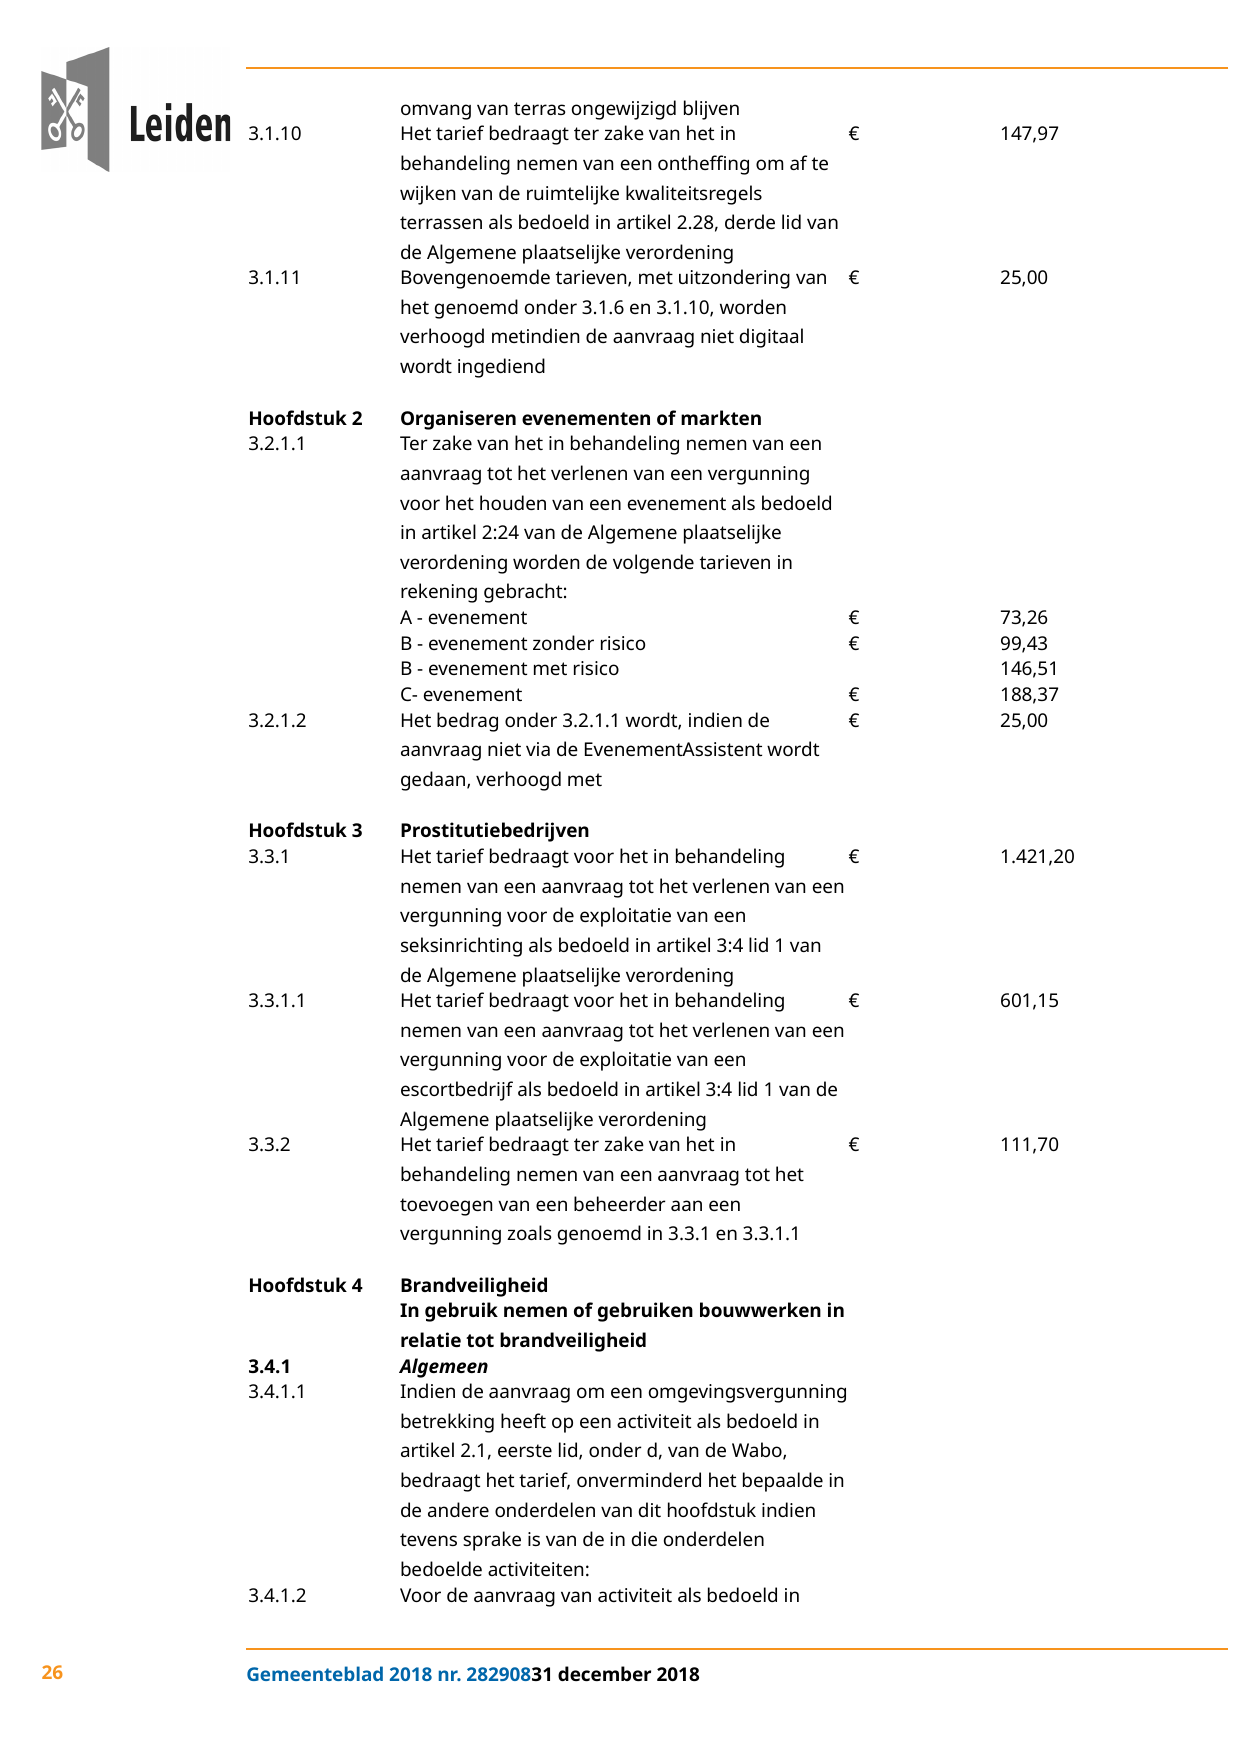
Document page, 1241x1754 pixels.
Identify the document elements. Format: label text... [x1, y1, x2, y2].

table_cell 3.4.1.2 [248, 1582, 400, 1607]
table_cell € [848, 630, 1000, 656]
table_cell [1000, 1353, 1152, 1378]
table_cell [848, 1582, 1000, 1607]
table_cell [848, 431, 1000, 604]
table_cell B - evenement met risico [400, 656, 848, 681]
table_cell C- evenement [400, 681, 848, 707]
table_cell € [848, 844, 1000, 987]
table_cell [848, 818, 1000, 843]
table_cell [1000, 818, 1152, 843]
table_cell [248, 604, 400, 630]
table_cell [400, 379, 848, 405]
table_cell Algemeen [400, 1353, 848, 1378]
table_cell Brandveiligheid [400, 1272, 848, 1297]
table_cell Organiseren evenementen of markten [400, 405, 848, 431]
table_cell 73,26 [1000, 604, 1152, 630]
table_cell 3.4.1.1 [248, 1379, 400, 1582]
table_cell 1.421,20 [1000, 844, 1152, 987]
table_cell [248, 792, 400, 818]
table_cell [1000, 1582, 1152, 1607]
table_cell € [848, 265, 1000, 379]
table_cell 146,51 [1000, 656, 1152, 681]
table_cell [848, 1272, 1000, 1297]
table_cell € [848, 988, 1000, 1132]
table_cell 3.1.10 [248, 121, 400, 264]
picture [41, 47, 231, 172]
table_cell [1000, 95, 1152, 121]
table_cell [848, 1353, 1000, 1378]
table_cell 111,70 [1000, 1132, 1152, 1246]
table_cell [400, 792, 848, 818]
table_cell Het tarief bedraagt voor het in behandeling nemen van een aanvraag tot het verlenen van een vergunning voor de exploitatie van een seksinrichting als bedoeld in artikel 3:4 lid 1 van de Algemene plaatselijke verordening [400, 844, 848, 987]
table_cell Indien de aanvraag om een omgevingsvergunning betrekking heeft op een activiteit als bedoeld in artikel 2.1, eerste lid, onder d, van de Wabo, bedraagt het tarief, onverminderd het bepaalde in de andere onderdelen van dit hoofdstuk indien tevens sprake is van de in die onderdelen bedoelde activiteiten: [400, 1379, 848, 1582]
table_cell [1000, 405, 1152, 431]
table_cell 3.2.1.2 [248, 707, 400, 792]
table_cell [1000, 1379, 1152, 1582]
table_cell € [848, 681, 1000, 707]
table_cell Bovengenoemde tarieven, met uitzondering van het genoemd onder 3.1.6 en 3.1.10, worden verhoogd metindien de aanvraag niet digitaal wordt ingediend [400, 265, 848, 379]
table_cell Het bedrag onder 3.2.1.1 wordt, indien de aanvraag niet via de EvenementAssistent wordt gedaan, verhoogd met [400, 707, 848, 792]
table_cell [1000, 1246, 1152, 1272]
table_cell B - evenement zonder risico [400, 630, 848, 656]
table_cell [848, 95, 1000, 121]
table_cell 3.3.2 [248, 1132, 400, 1246]
table_cell [248, 95, 400, 121]
table_cell € [848, 1132, 1000, 1246]
table_cell [248, 1246, 400, 1272]
table_cell [848, 405, 1000, 431]
table_cell Prostitutiebedrijven [400, 818, 848, 843]
table_cell 25,00 [1000, 265, 1152, 379]
table_cell Ter zake van het in behandeling nemen van een aanvraag tot het verlenen van een vergunning voor het houden van een evenement als bedoeld in artikel 2:24 van de Algemene plaatselijke verordening worden de volgende tarieven in rekening gebracht: [400, 431, 848, 604]
table_cell [848, 792, 1000, 818]
table_cell A - evenement [400, 604, 848, 630]
table_cell [848, 1246, 1000, 1272]
table_cell [1000, 1272, 1152, 1297]
table_cell omvang van terras ongewijzigd blijven [400, 95, 848, 121]
table_cell [1000, 431, 1152, 604]
table_cell 99,43 [1000, 630, 1152, 656]
table_cell € [848, 121, 1000, 264]
table_cell 3.3.1.1 [248, 988, 400, 1132]
table_cell [248, 630, 400, 656]
table_cell [1000, 379, 1152, 405]
table_cell 601,15 [1000, 988, 1152, 1132]
table_cell [248, 379, 400, 405]
table_cell € [848, 604, 1000, 630]
table_cell [248, 681, 400, 707]
table_cell Het tarief bedraagt voor het in behandeling nemen van een aanvraag tot het verlenen van een vergunning voor de exploitatie van een escortbedrijf als bedoeld in artikel 3:4 lid 1 van de Algemene plaatselijke verordening [400, 988, 848, 1132]
table_cell [400, 1246, 848, 1272]
table_cell [848, 379, 1000, 405]
table_cell Hoofdstuk 4 [248, 1272, 400, 1297]
table_cell In gebruik nemen of gebruiken bouwwerken in relatie tot brandveiligheid [400, 1298, 848, 1353]
table_cell 25,00 [1000, 707, 1152, 792]
table_cell Hoofdstuk 2 [248, 405, 400, 431]
table_cell [1000, 1298, 1152, 1353]
table_cell Voor de aanvraag van activiteit als bedoeld in [400, 1582, 848, 1607]
table_cell 147,97 [1000, 121, 1152, 264]
table_cell [848, 1298, 1000, 1353]
table_cell Hoofdstuk 3 [248, 818, 400, 843]
table_cell 3.2.1.1 [248, 431, 400, 604]
table_cell 3.4.1 [248, 1353, 400, 1378]
table_cell [248, 656, 400, 681]
table_cell [248, 1298, 400, 1353]
table_cell 3.1.11 [248, 265, 400, 379]
table_cell 3.3.1 [248, 844, 400, 987]
table_cell [848, 1379, 1000, 1582]
table_cell [848, 656, 1000, 681]
table_cell Het tarief bedraagt ter zake van het in behandeling nemen van een aanvraag tot het toevoegen van een beheerder aan een vergunning zoals genoemd in 3.3.1 en 3.3.1.1 [400, 1132, 848, 1246]
table_cell 188,37 [1000, 681, 1152, 707]
table_cell € [848, 707, 1000, 792]
table_cell [1000, 792, 1152, 818]
table_cell Het tarief bedraagt ter zake van het in behandeling nemen van een ontheffing om af te wijken van de ruimtelijke kwaliteitsregels terrassen als bedoeld in artikel 2.28, derde lid van de Algemene plaatselijke verordening [400, 121, 848, 264]
